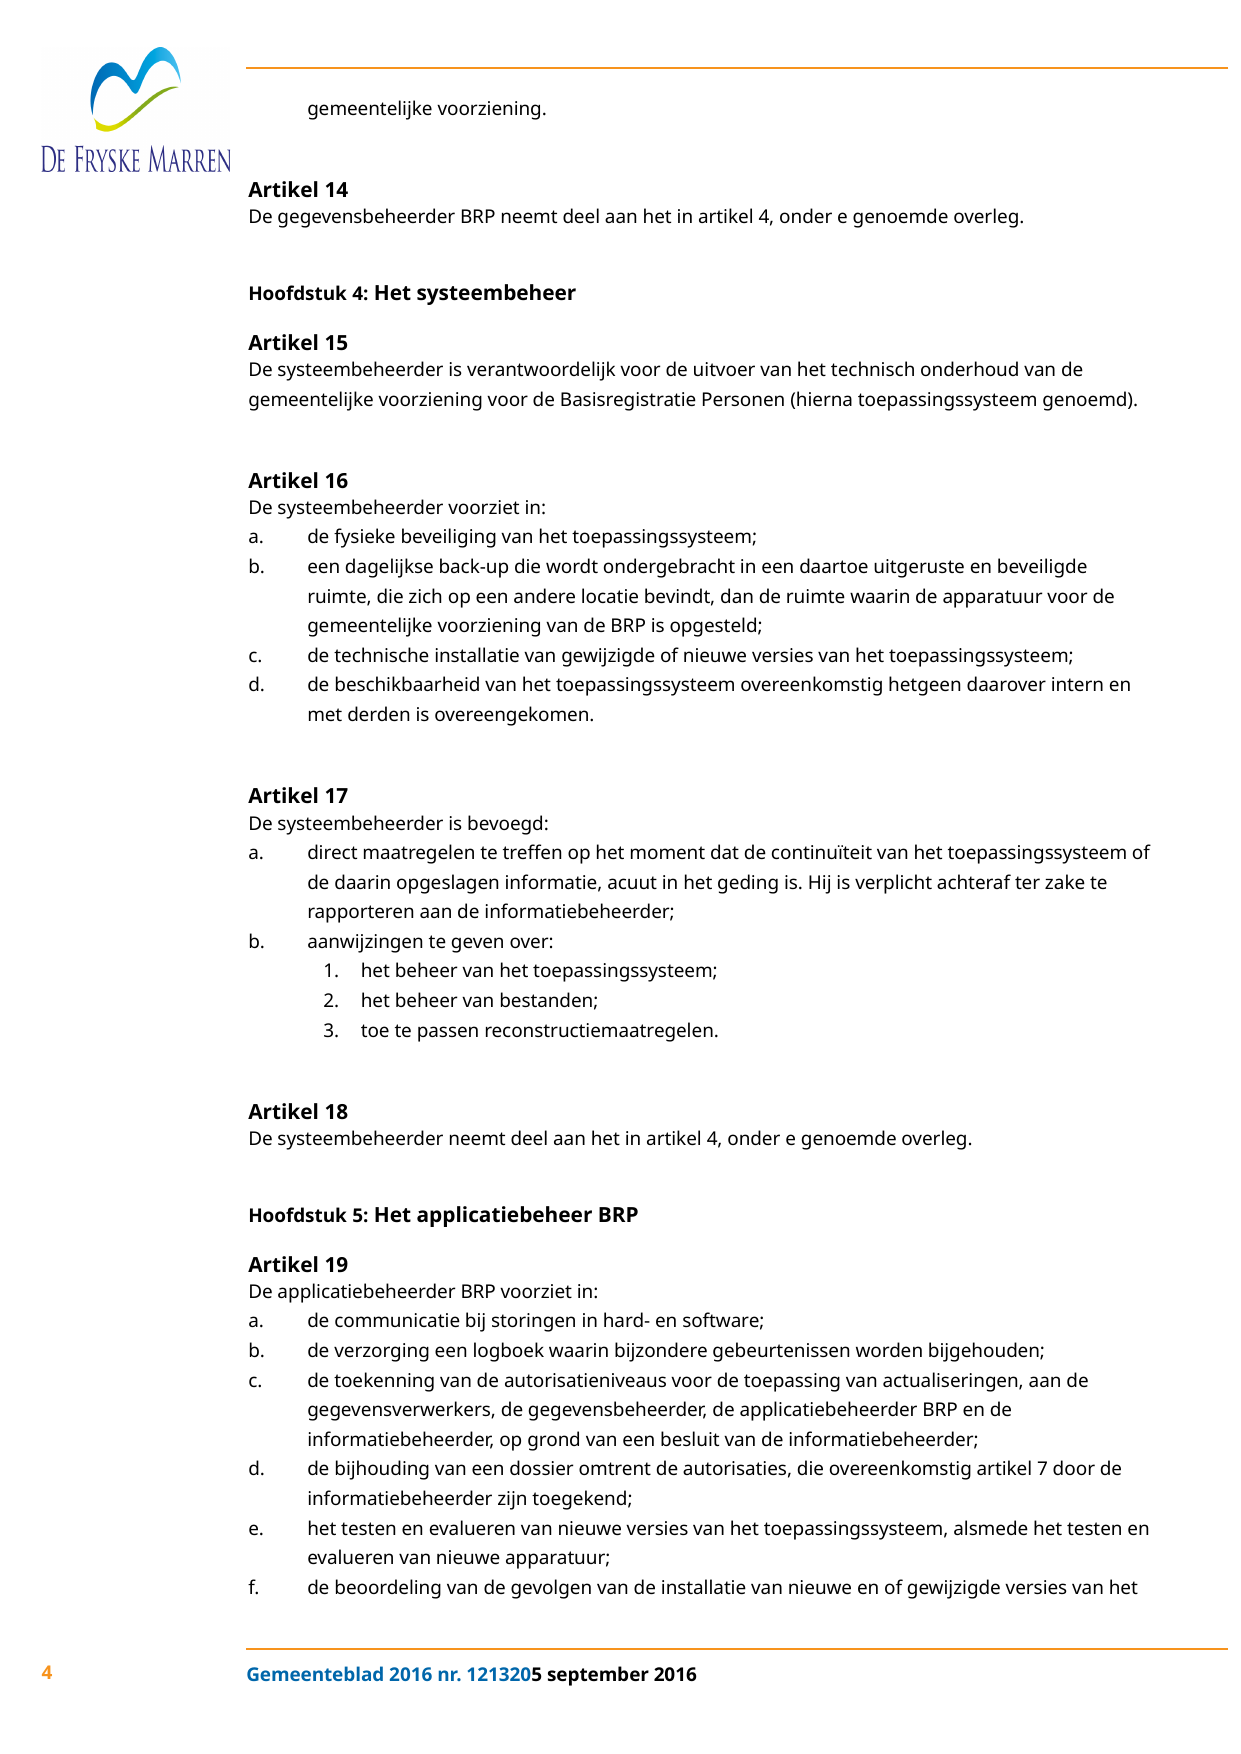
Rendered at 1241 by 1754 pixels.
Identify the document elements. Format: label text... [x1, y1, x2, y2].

text De systeembeheerder is bevoegd: [248, 810, 1152, 835]
list toe te passen reconstructiemaatregelen. [323, 1017, 1152, 1042]
text De applicatiebeheerder BRP voorziet in: [248, 1278, 1152, 1304]
list de toekenning van de autorisatieniveaus voor de toepassing van actualiseringen, aan de gegevensverwerkers, de gegevensbeheerder, de applicatiebeheerder BRP en de informatiebeheerder, op grond van een besluit van de informatiebeheerder; [248, 1367, 1152, 1452]
text Artikel 18 [248, 1097, 1152, 1125]
list het beheer van het toepassingssysteem; [323, 958, 1152, 983]
list het testen en evalueren van nieuwe versies van het toepassingssysteem, alsmede het testen en evalueren van nieuwe apparatuur; [248, 1515, 1152, 1570]
text De systeembeheerder is verantwoordelijk voor de uitvoer van het technisch onderhoud van de gemeentelijke voorziening voor de Basisregistratie Personen (hierna toepassingssysteem genoemd). [248, 356, 1152, 411]
list het beheer van bestanden; [323, 987, 1152, 1013]
list de verzorging een logboek waarin bijzondere gebeurtenissen worden bijgehouden; [248, 1337, 1152, 1363]
list direct maatregelen te treffen op het moment dat de continuïteit van het toepassingssysteem of de daarin opgeslagen informatie, acuut in het geding is. Hij is verplicht achteraf ter zake te rapporteren aan de informatiebeheerder; [248, 839, 1152, 924]
text Hoofdstuk 5: Het applicatiebeheer BRP [248, 1200, 1152, 1229]
list een dagelijkse back-up die wordt ondergebracht in een daartoe uitgeruste en beveiligde ruimte, die zich op een andere locatie bevindt, dan de ruimte waarin de apparatuur voor de gemeentelijke voorziening van de BRP is opgesteld; [248, 553, 1152, 638]
text Hoofdstuk 4: Het systeembeheer [248, 278, 1152, 307]
text De systeembeheerder voorziet in: [248, 494, 1152, 520]
text Artikel 15 [248, 328, 1152, 356]
text Artikel 16 [248, 466, 1152, 494]
list de communicatie bij storingen in hard- en software; [248, 1308, 1152, 1333]
picture [41, 47, 231, 172]
list aanwijzingen te geven over: [248, 928, 1152, 954]
text Artikel 19 [248, 1250, 1152, 1278]
list de bijhouding van een dossier omtrent de autorisaties, die overeenkomstig artikel 7 door de informatiebeheerder zijn toegekend; [248, 1456, 1152, 1511]
list de fysieke beveiliging van het toepassingssysteem; [248, 524, 1152, 549]
text De systeembeheerder neemt deel aan het in artikel 4, onder e genoemde overleg. [248, 1125, 1152, 1151]
list de beoordeling van de gevolgen van de installatie van nieuwe en of gewijzigde versies van het [248, 1574, 1152, 1600]
list de technische installatie van gewijzigde of nieuwe versies van het toepassingssysteem; [248, 642, 1152, 668]
list gemeentelijke voorziening. [248, 95, 1152, 121]
text Artikel 17 [248, 781, 1152, 810]
list de beschikbaarheid van het toepassingssysteem overeenkomstig hetgeen daarover intern en met derden is overeengekomen. [248, 672, 1152, 727]
text De gegevensbeheerder BRP neemt deel aan het in artikel 4, onder e genoemde overleg. [248, 203, 1152, 229]
text Artikel 14 [248, 175, 1152, 203]
